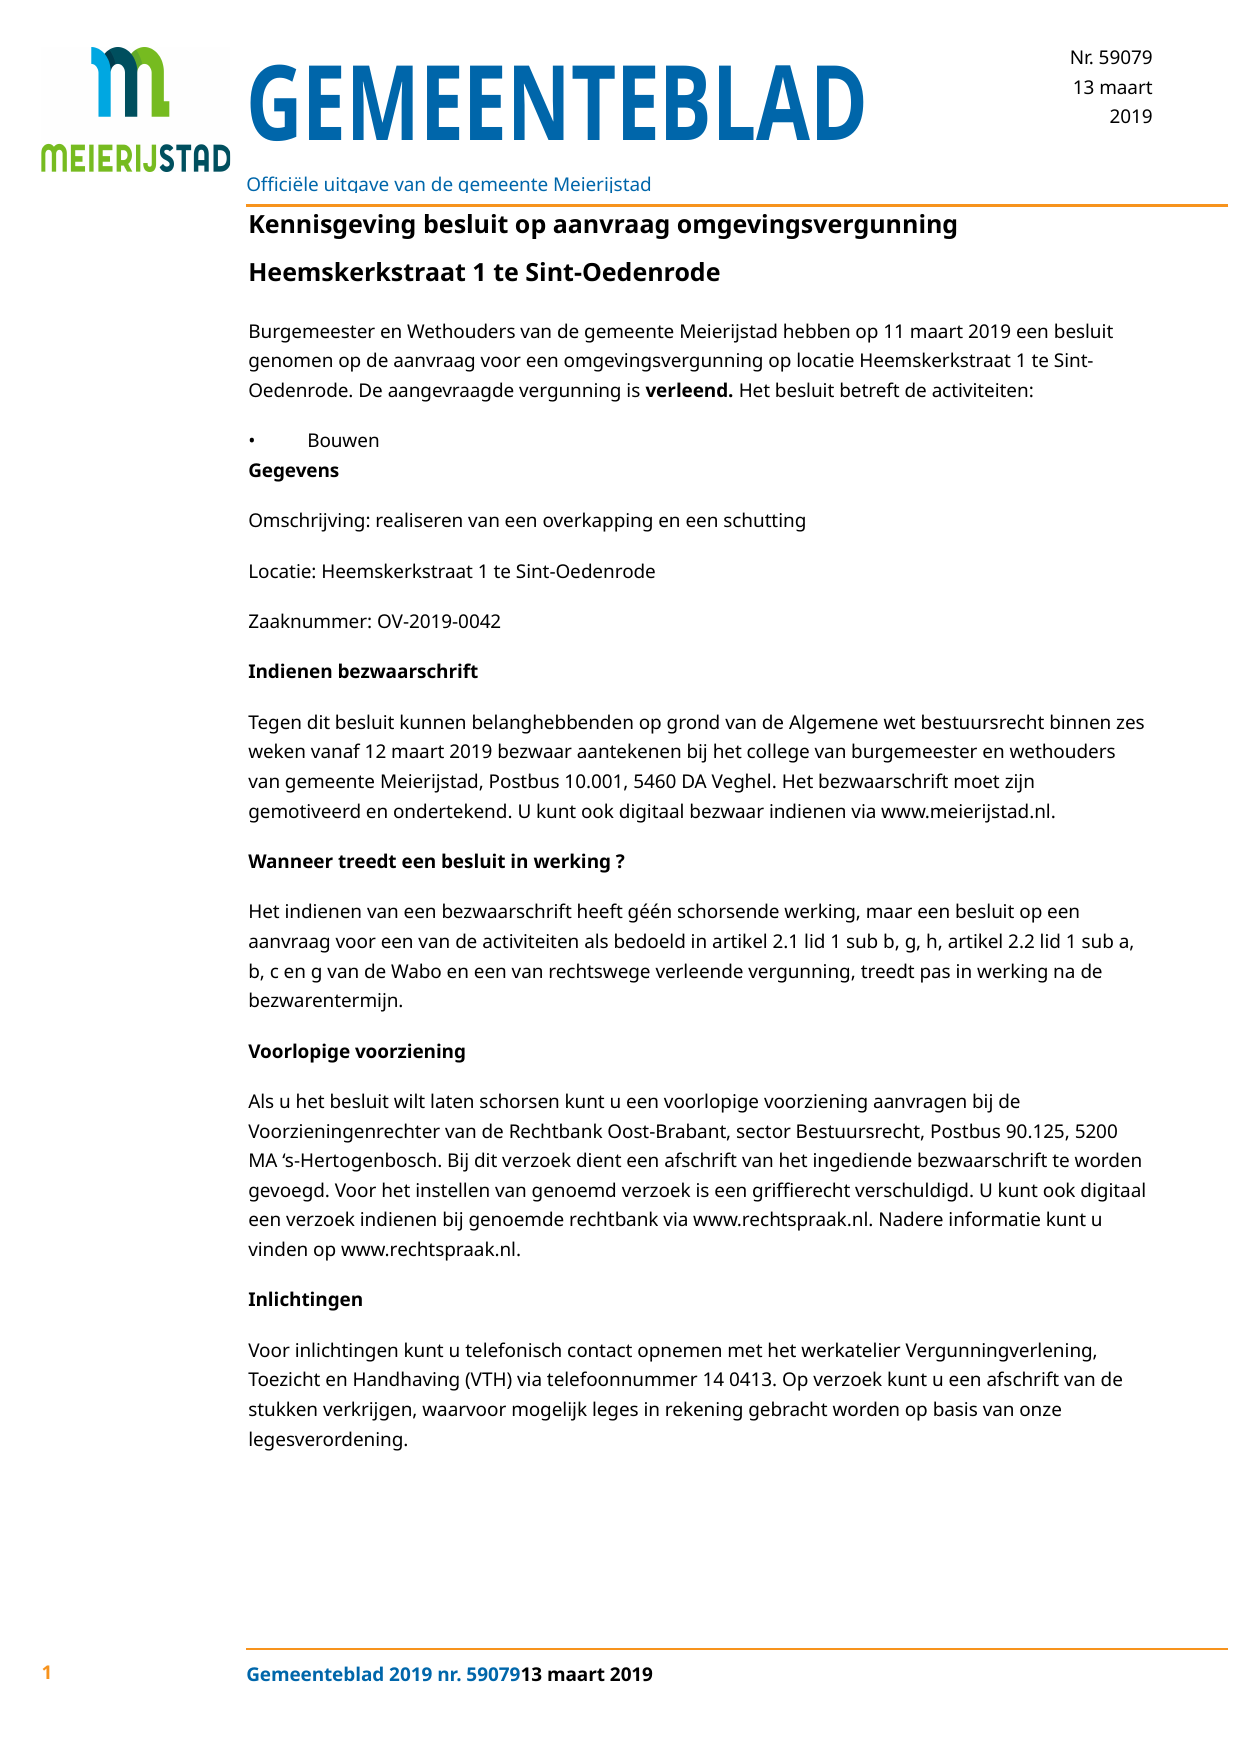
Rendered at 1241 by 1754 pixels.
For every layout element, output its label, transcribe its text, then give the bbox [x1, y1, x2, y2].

text Locatie: Heemskerkstraat 1 te Sint-Oedenrode [248, 558, 1152, 584]
text Als u het besluit wilt laten schorsen kunt u een voorlopige voorziening aanvragen bij de Voorzieningenrechter van de Rechtbank Oost-Brabant, sector Bestuursrecht, Postbus 90.125, 5200 MA ‘s-Hertogenbosch. Bij dit verzoek dient een afschrift van het ingediende bezwaarschrift te worden gevoegd. Voor het instellen van genoemd verzoek is een griffierecht verschuldigd. U kunt ook digitaal een verzoek indienen bij genoemde rechtbank via www.rechtspraak.nl. Nadere informatie kunt u vinden op www.rechtspraak.nl. [248, 1088, 1152, 1262]
text Voor inlichtingen kunt u telefonisch contact opnemen met het werkatelier Vergunningverlening, Toezicht en Handhaving (VTH) via telefoonnummer 14 0413. Op verzoek kunt u een afschrift van de stukken verkrijgen, waarvoor mogelijk leges in rekening gebracht worden op basis van onze legesverordening. [248, 1337, 1152, 1452]
text Inlichtingen [248, 1287, 1152, 1312]
text Tegen dit besluit kunnen belanghebbenden op grond van de Algemene wet bestuursrecht binnen zes weken vanaf 12 maart 2019 bezwaar aantekenen bij het college van burgemeester en wethouders van gemeente Meierijstad, Postbus 10.001, 5460 DA Veghel. Het bezwaarschrift moet zijn gemotiveerd en ondertekend. U kunt ook digitaal bezwaar indienen via www.meierijstad.nl. [248, 709, 1152, 824]
text Omschrijving: realiseren van een overkapping en een schutting [248, 507, 1152, 533]
text Voorlopige voorziening [248, 1038, 1152, 1064]
text Zaaknummer: OV-2019-0042 [248, 608, 1152, 634]
text Burgemeester en Wethouders van de gemeente Meierijstad hebben op 11 maart 2019 een besluit genomen op de aanvraag voor een omgevingsvergunning op locatie Heemskerkstraat 1 te Sint-Oedenrode. De aangevraagde vergunning is verleend. Het besluit betreft de activiteiten: [248, 318, 1152, 403]
text Wanneer treedt een besluit in werking ? [248, 848, 1152, 874]
text Kennisgeving besluit op aanvraag omgevingsvergunning Heemskerkstraat 1 te Sint-Oedenrode [248, 207, 1152, 288]
text Het indienen van een bezwaarschrift heeft géén schorsende werking, maar een besluit op een aanvraag voor een van de activiteiten als bedoeld in artikel 2.1 lid 1 sub b, g, h, artikel 2.2 lid 1 sub a, b, c en g van de Wabo en een van rechtswege verleende vergunning, treedt pas in werking na de bezwarentermijn. [248, 899, 1152, 1013]
text Gegevens [248, 457, 1152, 483]
list Bouwen [248, 427, 1152, 453]
text Indienen bezwaarschrift [248, 659, 1152, 684]
picture [41, 47, 231, 172]
